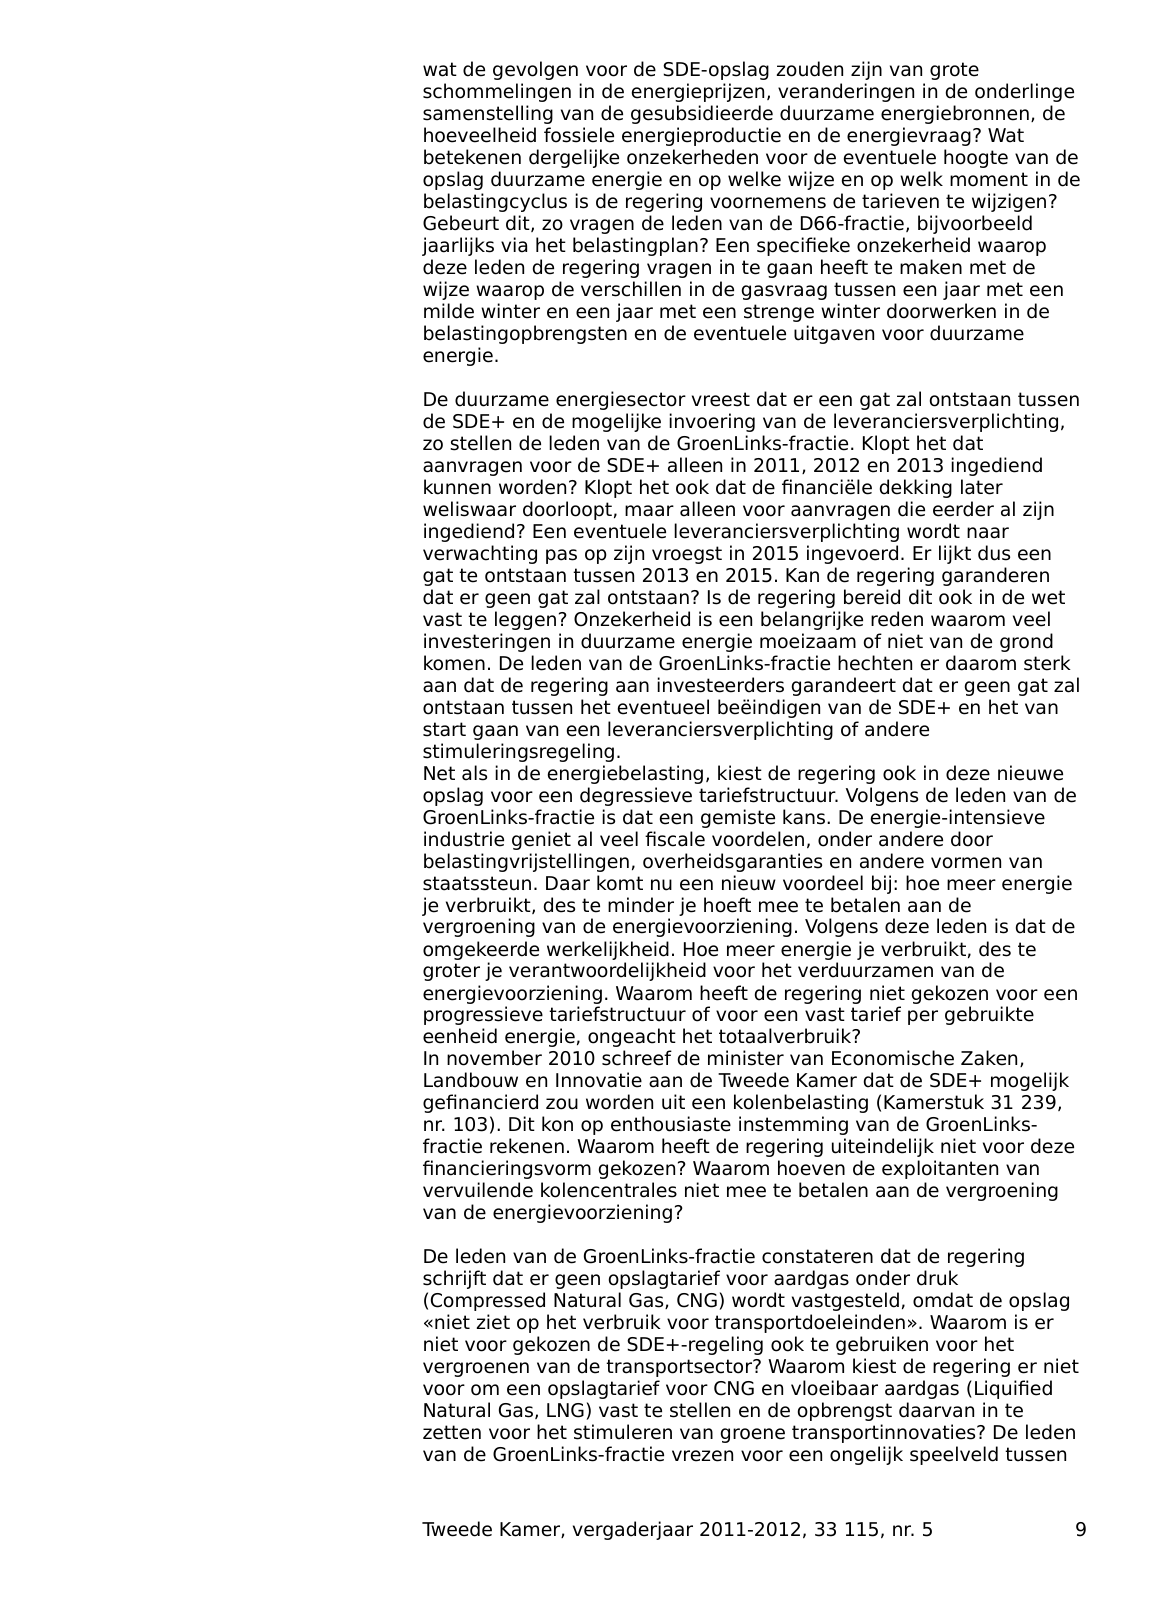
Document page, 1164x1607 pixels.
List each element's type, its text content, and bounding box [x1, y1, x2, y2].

text wat de gevolgen voor de SDE-opslag zouden zijn van grote schommelingen in de energieprijzen, veranderingen in de onderlinge samenstelling van de gesubsidieerde duurzame energiebronnen, de hoeveelheid fossiele energieproductie en de energievraag? Wat betekenen dergelijke onzekerheden voor de eventuele hoogte van de opslag duurzame energie en op welke wijze en op welk moment in de belastingcyclus is de regering voornemens de tarieven te wijzigen? Gebeurt dit, zo vragen de leden van de D66-fractie, bijvoorbeeld jaarlijks via het belastingplan? Een specifieke onzekerheid waarop deze leden de regering vragen in te gaan heeft te maken met de wijze waarop de verschillen in de gasvraag tussen een jaar met een milde winter en een jaar met een strenge winter doorwerken in de belastingopbrengsten en de eventuele uitgaven voor duurzame energie. [422, 59, 1087, 367]
text In november 2010 schreef de minister van Economische Zaken, Landbouw en Innovatie aan de Tweede Kamer dat de SDE+ mogelijk gefinancierd zou worden uit een kolenbelasting (Kamerstuk 31 239, nr. 103). Dit kon op enthousiaste instemming van de GroenLinks-fractie rekenen. Waarom heeft de regering uiteindelijk niet voor deze financieringsvorm gekozen? Waarom hoeven de exploitanten van vervuilende kolencentrales niet mee te betalen aan de vergroening van de energievoorziening? [422, 1048, 1087, 1224]
text Net als in de energiebelasting, kiest de regering ook in deze nieuwe opslag voor een degressieve tariefstructuur. Volgens de leden van de GroenLinks-fractie is dat een gemiste kans. De energie-intensieve industrie geniet al veel fiscale voordelen, onder andere door belastingvrijstellingen, overheidsgaranties en andere vormen van staatssteun. Daar komt nu een nieuw voordeel bij: hoe meer energie je verbruikt, des te minder je hoeft mee te betalen aan de vergroening van de energievoorziening. Volgens deze leden is dat de omgekeerde werkelijkheid. Hoe meer energie je verbruikt, des te groter je verantwoordelijkheid voor het verduurzamen van de energievoorziening. Waarom heeft de regering niet gekozen voor een progressieve tariefstructuur of voor een vast tarief per gebruikte eenheid energie, ongeacht het totaalverbruik? [422, 763, 1087, 1048]
text De duurzame energiesector vreest dat er een gat zal ontstaan tussen de SDE+ en de mogelijke invoering van de leveranciersverplichting, zo stellen de leden van de GroenLinks-fractie. Klopt het dat aanvragen voor de SDE+ alleen in 2011, 2012 en 2013 ingediend kunnen worden? Klopt het ook dat de financiële dekking later weliswaar doorloopt, maar alleen voor aanvragen die eerder al zijn ingediend? Een eventuele leveranciersverplichting wordt naar verwachting pas op zijn vroegst in 2015 ingevoerd. Er lijkt dus een gat te ontstaan tussen 2013 en 2015. Kan de regering garanderen dat er geen gat zal ontstaan? Is de regering bereid dit ook in de wet vast te leggen? Onzekerheid is een belangrijke reden waarom veel investeringen in duurzame energie moeizaam of niet van de grond komen. De leden van de GroenLinks-fractie hechten er daarom sterk aan dat de regering aan investeerders garandeert dat er geen gat zal ontstaan tussen het eventueel beëindigen van de SDE+ en het van start gaan van een leveranciersverplichting of andere stimuleringsregeling. [422, 389, 1087, 763]
text De leden van de GroenLinks-fractie constateren dat de regering schrijft dat er geen opslagtarief voor aardgas onder druk (Compressed Natural Gas, CNG) wordt vastgesteld, omdat de opslag «niet ziet op het verbruik voor transportdoeleinden». Waarom is er niet voor gekozen de SDE+-regeling ook te gebruiken voor het vergroenen van de transportsector? Waarom kiest de regering er niet voor om een opslagtarief voor CNG en vloeibaar aardgas (Liquified Natural Gas, LNG) vast te stellen en de opbrengst daarvan in te zetten voor het stimuleren van groene transportinnovaties? De leden van de GroenLinks-fractie vrezen voor een ongelijk speelveld tussen [422, 1246, 1087, 1466]
